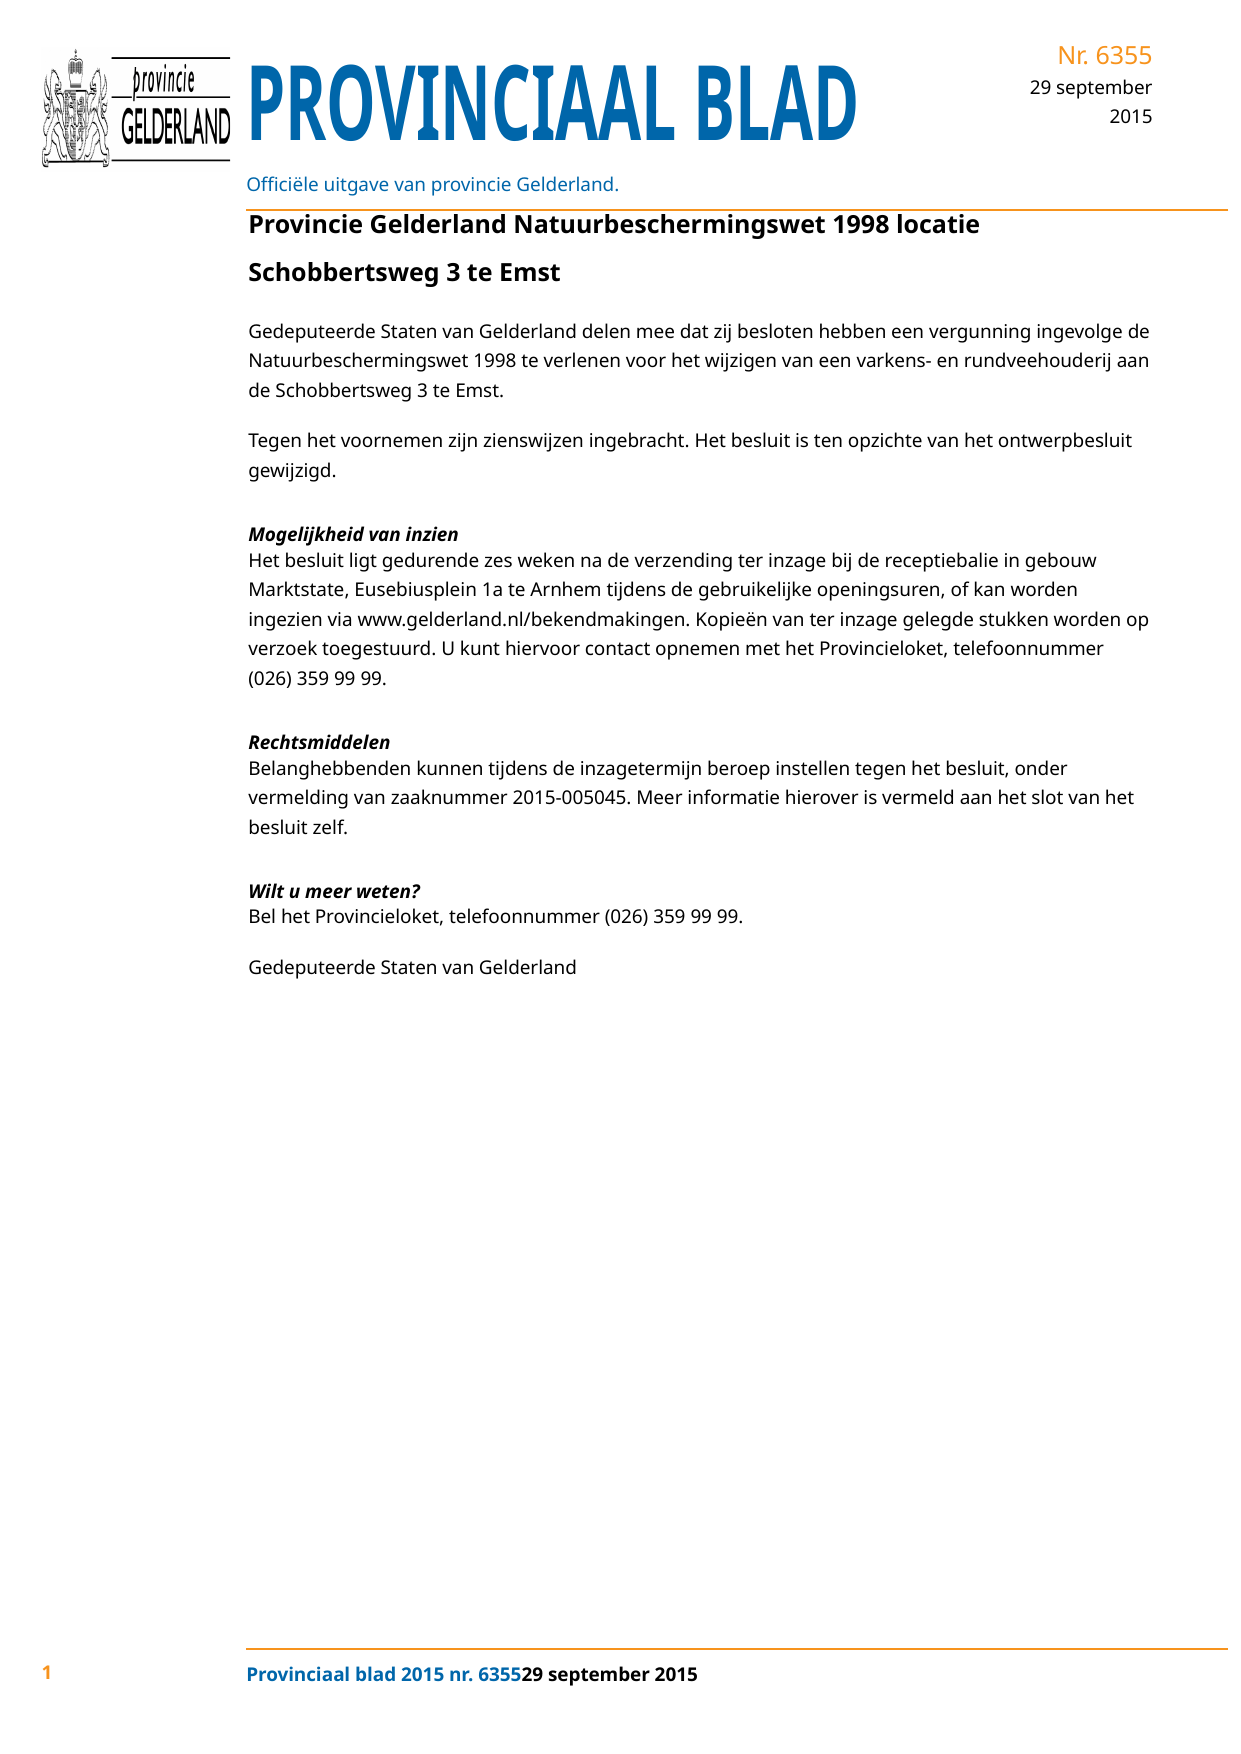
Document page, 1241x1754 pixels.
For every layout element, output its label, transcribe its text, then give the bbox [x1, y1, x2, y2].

text Bel het Provincieloket, telefoonnummer (026) 359 99 99. [248, 904, 1152, 929]
text Provincie Gelderland Natuurbeschermingswet 1998 locatie Schobbertsweg 3 te Emst [248, 211, 1152, 288]
text Het besluit ligt gedurende zes weken na de verzending ter inzage bij de receptiebalie in gebouw Marktstate, Eusebiusplein 1a te Arnhem tijdens de gebruikelijke openingsuren, of kan worden ingezien via www.gelderland.nl/bekendmakingen. Kopieën van ter inzage gelegde stukken worden op verzoek toegestuurd. U kunt hiervoor contact opnemen met het Provincieloket, telefoonnummer (026) 359 99 99. [248, 547, 1152, 691]
text Gedeputeerde Staten van Gelderland delen mee dat zij besloten hebben een vergunning ingevolge de Natuurbeschermingswet 1998 te verlenen voor het wijzigen van een varkens- en rundveehouderij aan de Schobbertsweg 3 te Emst. [248, 318, 1152, 403]
text Wilt u meer weten? [248, 878, 1152, 904]
text Gedeputeerde Staten van Gelderland [248, 954, 1152, 980]
text Belanghebbenden kunnen tijdens de inzagetermijn beroep instellen tegen het besluit, onder vermelding van zaaknummer 2015-005045. Meer informatie hierover is vermeld aan het slot van het besluit zelf. [248, 755, 1152, 840]
text Rechtsmiddelen [248, 729, 1152, 755]
picture [41, 47, 231, 172]
text Tegen het voornemen zijn zienswijzen ingebracht. Het besluit is ten opzichte van het ontwerpbesluit gewijzigd. [248, 427, 1152, 483]
text Mogelijkheid van inzien [248, 521, 1152, 547]
